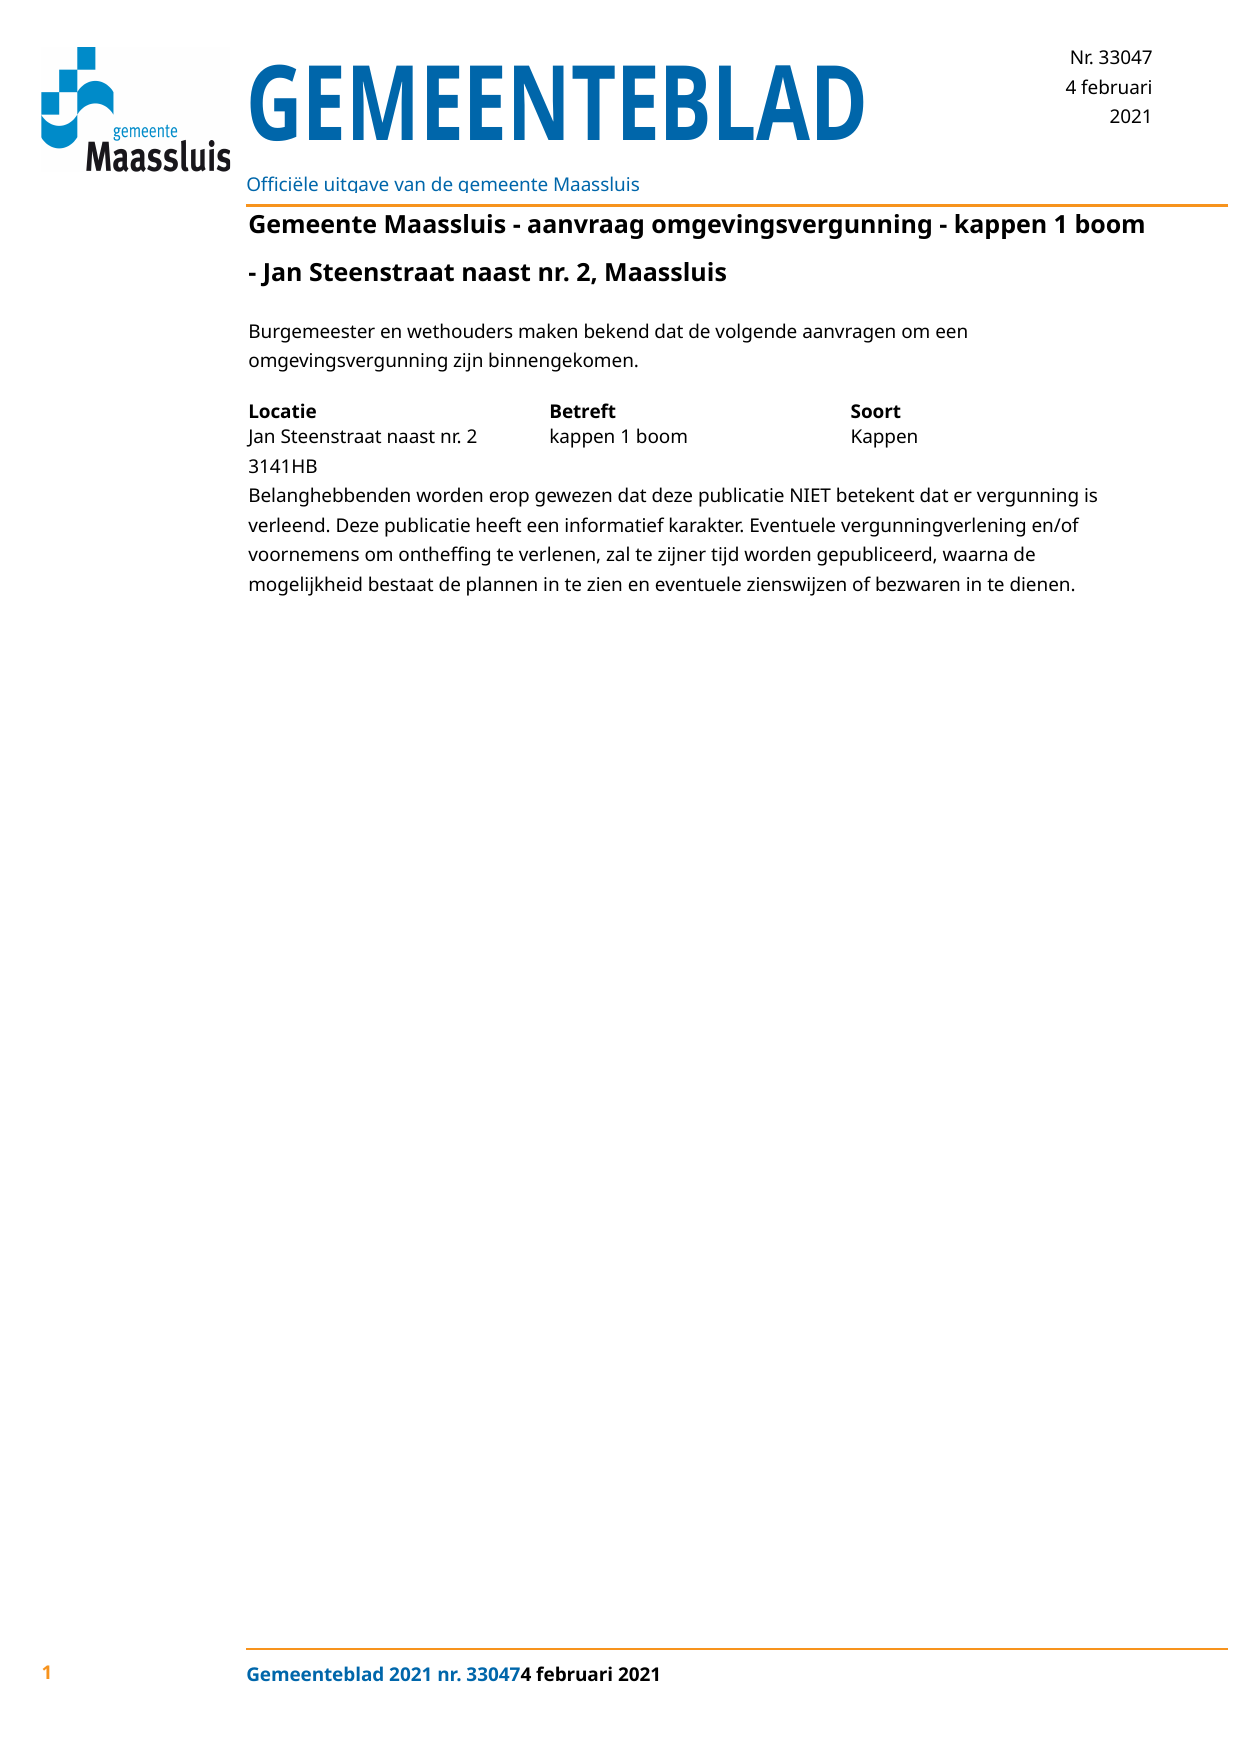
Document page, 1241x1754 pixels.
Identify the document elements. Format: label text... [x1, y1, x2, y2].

text Gemeente Maassluis - aanvraag omgevingsvergunning - kappen 1 boom - Jan Steenstraat naast nr. 2, Maassluis [248, 207, 1152, 288]
table_cell Kappen [850, 424, 1152, 479]
text Belanghebbenden worden erop gewezen dat deze publicatie NIET betekent dat er vergunning is verleend. Deze publicatie heeft een informatief karakter. Eventuele vergunningverlening en/of voornemens om ontheffing te verlenen, zal te zijner tijd worden gepubliceerd, waarna de mogelijkheid bestaat de plannen in te zien en eventuele zienswijzen of bezwaren in te dienen. [248, 482, 1152, 597]
table_header Betreft [549, 398, 850, 424]
table_cell Jan Steenstraat naast nr. 2 3141HB [248, 424, 549, 479]
table_header Soort [850, 398, 1152, 424]
picture [41, 47, 77, 92]
text Burgemeester en wethouders maken bekend dat de volgende aanvragen om een omgevingsvergunning zijn binnengekomen. [248, 318, 1152, 373]
table_cell kappen 1 boom [549, 424, 850, 479]
table_header Locatie [248, 398, 549, 424]
picture [41, 47, 231, 172]
